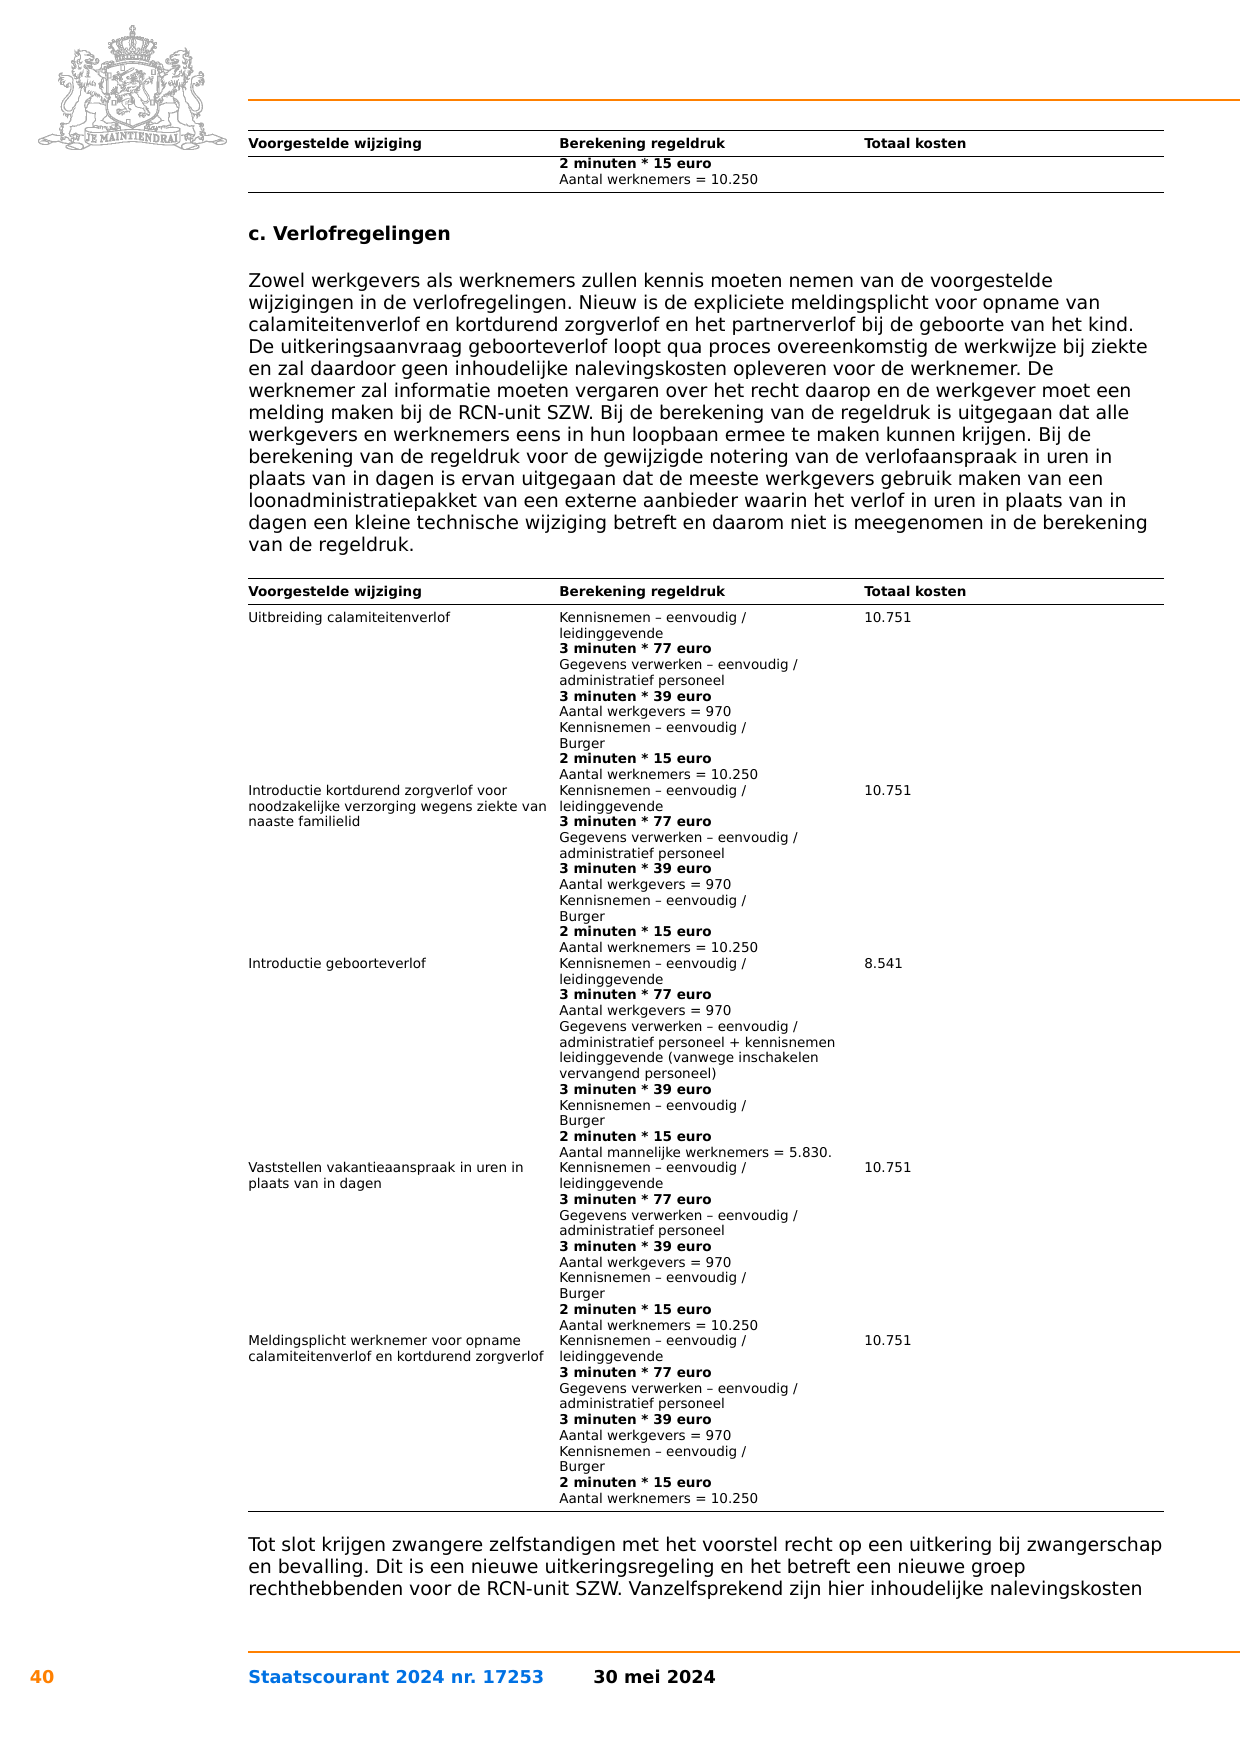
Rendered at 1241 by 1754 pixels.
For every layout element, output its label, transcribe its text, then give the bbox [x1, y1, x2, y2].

table_header Voorgestelde wijziging [248, 579, 553, 604]
table_header Totaal kosten [858, 579, 1163, 604]
table_cell Meldingsplicht werknemer voor opname calamiteitenverlof en kortdurend zorgverlof [248, 1333, 553, 1511]
table_cell [858, 157, 1163, 192]
table_cell Kennisnemen – eenvoudig / leidinggevende 3 minuten * 77 euro Gegevens verwerken – eenvoudig / administratief personeel 3 minuten * 39 euro Aantal werkgevers = 970 Kennisnemen – eenvoudig / Burger 2 minuten * 15 euro Aantal werknemers = 10.250 [553, 783, 858, 956]
table_header Berekening regeldruk [553, 131, 858, 156]
table_header Voorgestelde wijziging [248, 131, 553, 156]
table_header Totaal kosten [858, 131, 1163, 156]
table_cell 8.541 [858, 956, 1163, 1160]
table_cell Kennisnemen – eenvoudig / leidinggevende 3 minuten * 77 euro Gegevens verwerken – eenvoudig / administratief personeel 3 minuten * 39 euro Aantal werkgevers = 970 Kennisnemen – eenvoudig / Burger 2 minuten * 15 euro Aantal werknemers = 10.250 [553, 1160, 858, 1333]
text Tot slot krijgen zwangere zelfstandigen met het voorstel recht op een uitkering bij zwangerschap en bevalling. Dit is een nieuwe uitkeringsregeling en het betreft een nieuwe groep rechthebbenden voor de RCN-unit SZW. Vanzelfsprekend zijn hier inhoudelijke nalevingskosten [248, 1534, 1163, 1600]
table_cell 10.751 [858, 1160, 1163, 1333]
table_cell Uitbreiding calamiteitenverlof [248, 605, 553, 783]
table_cell 10.751 [858, 605, 1163, 783]
table_cell Kennisnemen – eenvoudig / leidinggevende 3 minuten * 77 euro Gegevens verwerken – eenvoudig / administratief personeel 3 minuten * 39 euro Aantal werkgevers = 970 Kennisnemen – eenvoudig / Burger 2 minuten * 15 euro Aantal werknemers = 10.250 [553, 1333, 858, 1511]
text Zowel werkgevers als werknemers zullen kennis moeten nemen van de voorgestelde wijzigingen in de verlofregelingen. Nieuw is de expliciete meldingsplicht voor opname van calamiteitenverlof en kortdurend zorgverlof en het partnerverlof bij de geboorte van het kind. De uitkeringsaanvraag geboorteverlof loopt qua proces overeenkomstig de werkwijze bij ziekte en zal daardoor geen inhoudelijke nalevingskosten opleveren voor de werknemer. De werknemer zal informatie moeten vergaren over het recht daarop en de werkgever moet een melding maken bij de RCN-unit SZW. Bij de berekening van de regeldruk is uitgegaan dat alle werkgevers en werknemers eens in hun loopbaan ermee te maken kunnen krijgen. Bij de berekening van de regeldruk voor de gewijzigde notering van de verlofaanspraak in uren in plaats van in dagen is ervan uitgegaan dat de meeste werkgevers gebruik maken van een loonadministratiepakket van een externe aanbieder waarin het verlof in uren in plaats van in dagen een kleine technische wijziging betreft en daarom niet is meegenomen in de berekening van de regeldruk. [248, 270, 1163, 556]
table_cell Kennisnemen – eenvoudig / leidinggevende 3 minuten * 77 euro Aantal werkgevers = 970 Gegevens verwerken – eenvoudig / administratief personeel + kennisnemen leidinggevende (vanwege inschakelen vervangend personeel) 3 minuten * 39 euro Kennisnemen – eenvoudig / Burger 2 minuten * 15 euro Aantal mannelijke werknemers = 5.830. [553, 956, 858, 1160]
table_cell Introductie kortdurend zorgverlof voor noodzakelijke verzorging wegens ziekte van naaste familielid [248, 783, 553, 956]
table_cell 2 minuten * 15 euro Aantal werknemers = 10.250 [553, 157, 858, 192]
picture [38, 25, 227, 150]
table_cell Introductie geboorteverlof [248, 956, 553, 1160]
table_cell [248, 157, 553, 192]
table_header Berekening regeldruk [553, 579, 858, 604]
table_cell 10.751 [858, 783, 1163, 956]
table_cell Vaststellen vakantieaanspraak in uren in plaats van in dagen [248, 1160, 553, 1333]
table_cell Kennisnemen – eenvoudig / leidinggevende 3 minuten * 77 euro Gegevens verwerken – eenvoudig / administratief personeel 3 minuten * 39 euro Aantal werkgevers = 970 Kennisnemen – eenvoudig / Burger 2 minuten * 15 euro Aantal werknemers = 10.250 [553, 605, 858, 783]
table_cell 10.751 [858, 1333, 1163, 1511]
subtitle c. Verlofregelingen [248, 223, 1163, 245]
